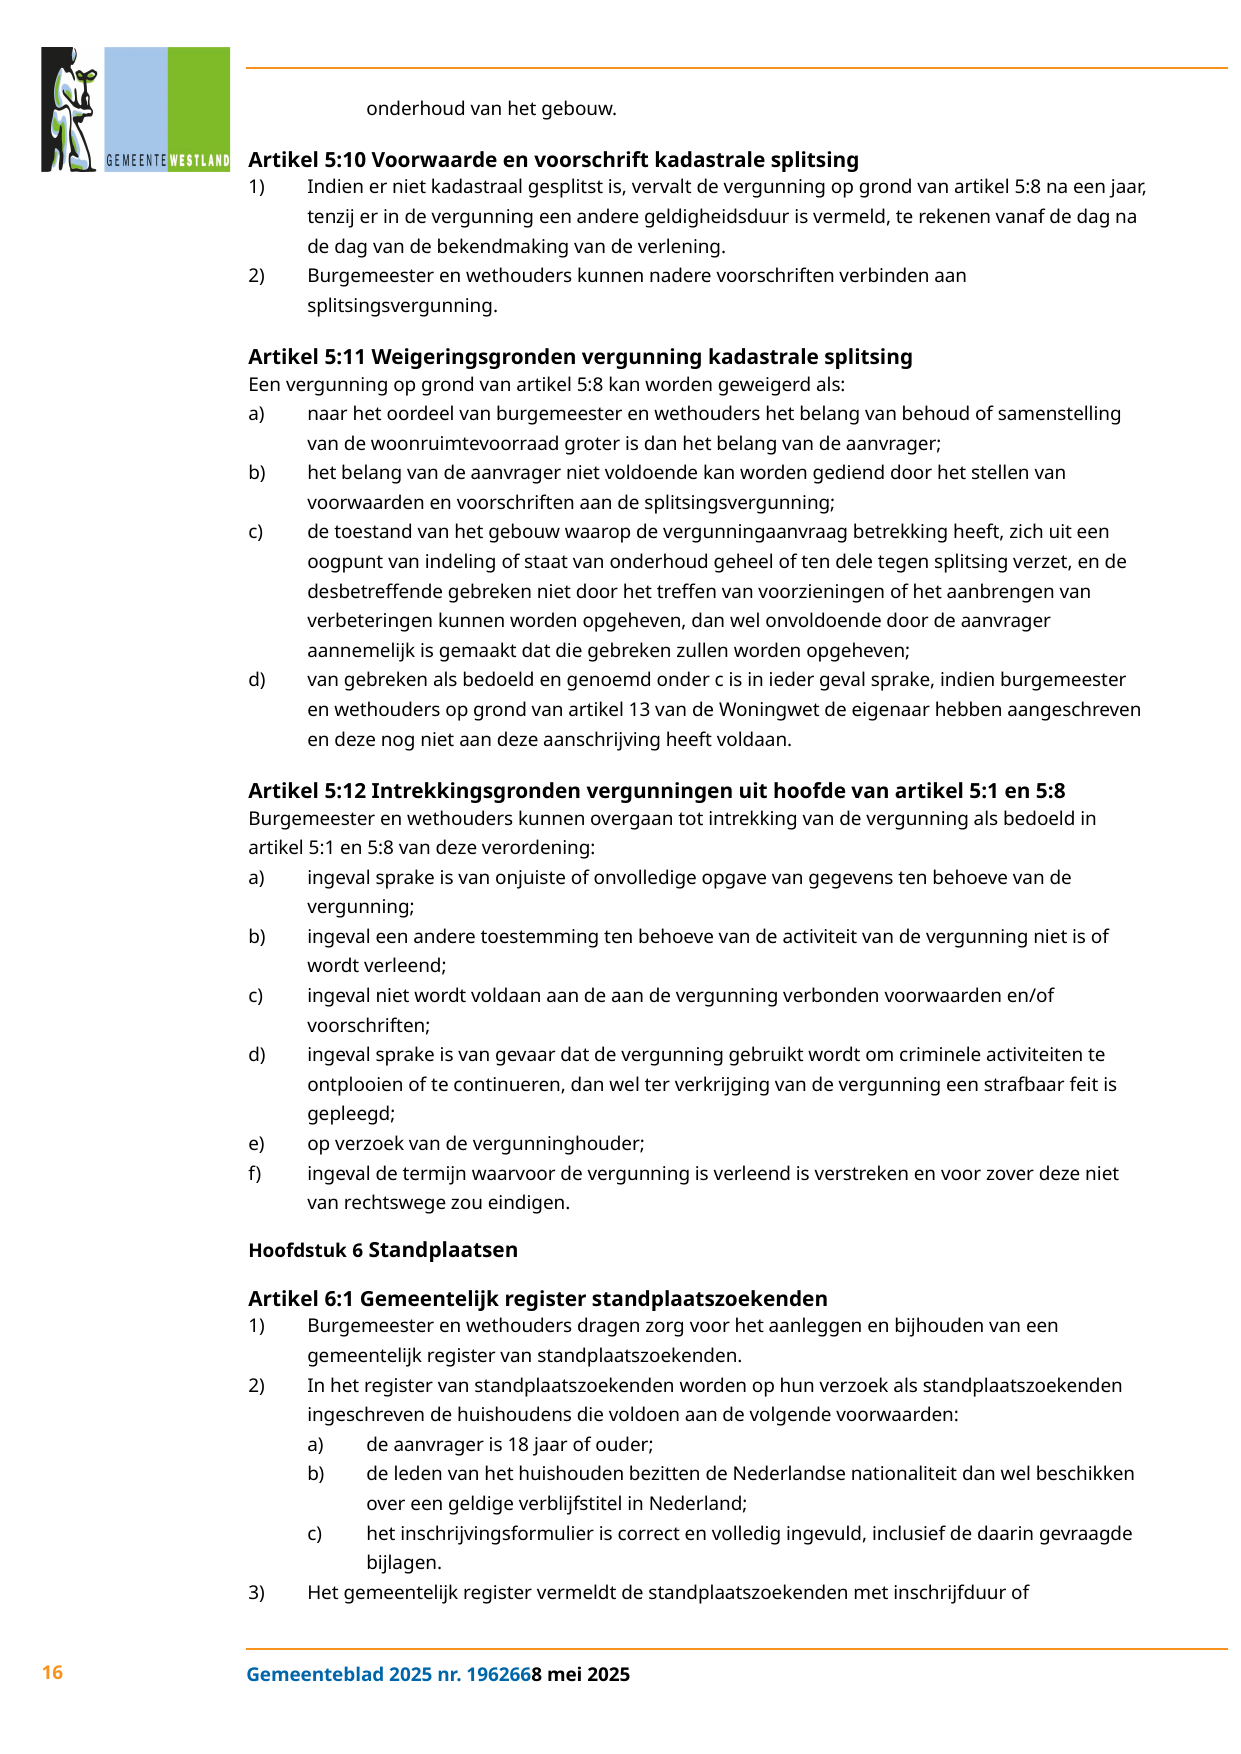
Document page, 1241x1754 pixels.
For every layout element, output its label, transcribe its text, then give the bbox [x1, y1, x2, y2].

list het belang van de aanvrager niet voldoende kan worden gediend door het stellen van voorwaarden en voorschriften aan de splitsingsvergunning; [248, 459, 1152, 515]
text Artikel 5:11 Weigeringsgronden vergunning kadastrale splitsing [248, 342, 1152, 371]
list de leden van het huishouden bezitten de Nederlandse nationaliteit dan wel beschikken over een geldige verblijfstitel in Nederland; [307, 1461, 1152, 1516]
list ingeval sprake is van gevaar dat de vergunning gebruikt wordt om criminele activiteiten te ontplooien of te continueren, dan wel ter verkrijging van de vergunning een strafbaar feit is gepleegd; [248, 1041, 1152, 1126]
list ingeval een andere toestemming ten behoeve van de activiteit van de vergunning niet is of wordt verleend; [248, 923, 1152, 978]
list Burgemeester en wethouders dragen zorg voor het aanleggen en bijhouden van een gemeentelijk register van standplaatszoekenden. [248, 1313, 1152, 1368]
text Burgemeester en wethouders kunnen overgaan tot intrekking van de vergunning als bedoeld in artikel 5:1 en 5:8 van deze verordening: [248, 805, 1152, 860]
list op verzoek van de vergunninghouder; [248, 1130, 1152, 1156]
list onderhoud van het gebouw. [307, 95, 1152, 121]
list ingeval niet wordt voldaan aan de aan de vergunning verbonden voorwaarden en/of voorschriften; [248, 982, 1152, 1037]
list Het gemeentelijk register vermeldt de standplaatszoekenden met inschrijfduur of [248, 1579, 1152, 1604]
list de toestand van het gebouw waarop de vergunningaanvraag betrekking heeft, zich uit een oogpunt van indeling of staat van onderhoud geheel of ten dele tegen splitsing verzet, en de desbetreffende gebreken niet door het treffen van voorzieningen of het aanbrengen van verbeteringen kunnen worden opgeheven, dan wel onvoldoende door de aanvrager aannemelijk is gemaakt dat die gebreken zullen worden opgeheven; [248, 519, 1152, 663]
picture [41, 47, 231, 172]
list ingeval sprake is van onjuiste of onvolledige opgave van gegevens ten behoeve van de vergunning; [248, 864, 1152, 919]
list naar het oordeel van burgemeester en wethouders het belang van behoud of samenstelling van de woonruimtevoorraad groter is dan het belang van de aanvrager; [248, 400, 1152, 456]
list van gebreken als bedoeld en genoemd onder c is in ieder geval sprake, indien burgemeester en wethouders op grond van artikel 13 van de Woningwet de eigenaar hebben aangeschreven en deze nog niet aan deze aanschrijving heeft voldaan. [248, 667, 1152, 752]
list het inschrijvingsformulier is correct en volledig ingevuld, inclusief de daarin gevraagde bijlagen. [307, 1520, 1152, 1575]
list Indien er niet kadastraal gesplitst is, vervalt de vergunning op grond van artikel 5:8 na een jaar, tenzij er in de vergunning een andere geldigheidsduur is vermeld, te rekenen vanaf de dag na de dag van de bekendmaking van de verlening. [248, 174, 1152, 258]
text Hoofdstuk 6 Standplaatsen [248, 1235, 1152, 1263]
text Een vergunning op grond van artikel 5:8 kan worden geweigerd als: [248, 371, 1152, 397]
text Artikel 5:12 Intrekkingsgronden vergunningen uit hoofde van artikel 5:1 en 5:8 [248, 776, 1152, 805]
text Artikel 6:1 Gemeentelijk register standplaatszoekenden [248, 1284, 1152, 1313]
list Burgemeester en wethouders kunnen nadere voorschriften verbinden aan splitsingsvergunning. [248, 262, 1152, 318]
list de aanvrager is 18 jaar of ouder; [307, 1431, 1152, 1457]
list ingeval de termijn waarvoor de vergunning is verleend is verstreken en voor zover deze niet van rechtswege zou eindigen. [248, 1160, 1152, 1215]
text Artikel 5:10 Voorwaarde en voorschrift kadastrale splitsing [248, 145, 1152, 174]
list In het register van standplaatszoekenden worden op hun verzoek als standplaatszoekenden ingeschreven de huishoudens die voldoen aan de volgende voorwaarden: [248, 1372, 1152, 1427]
